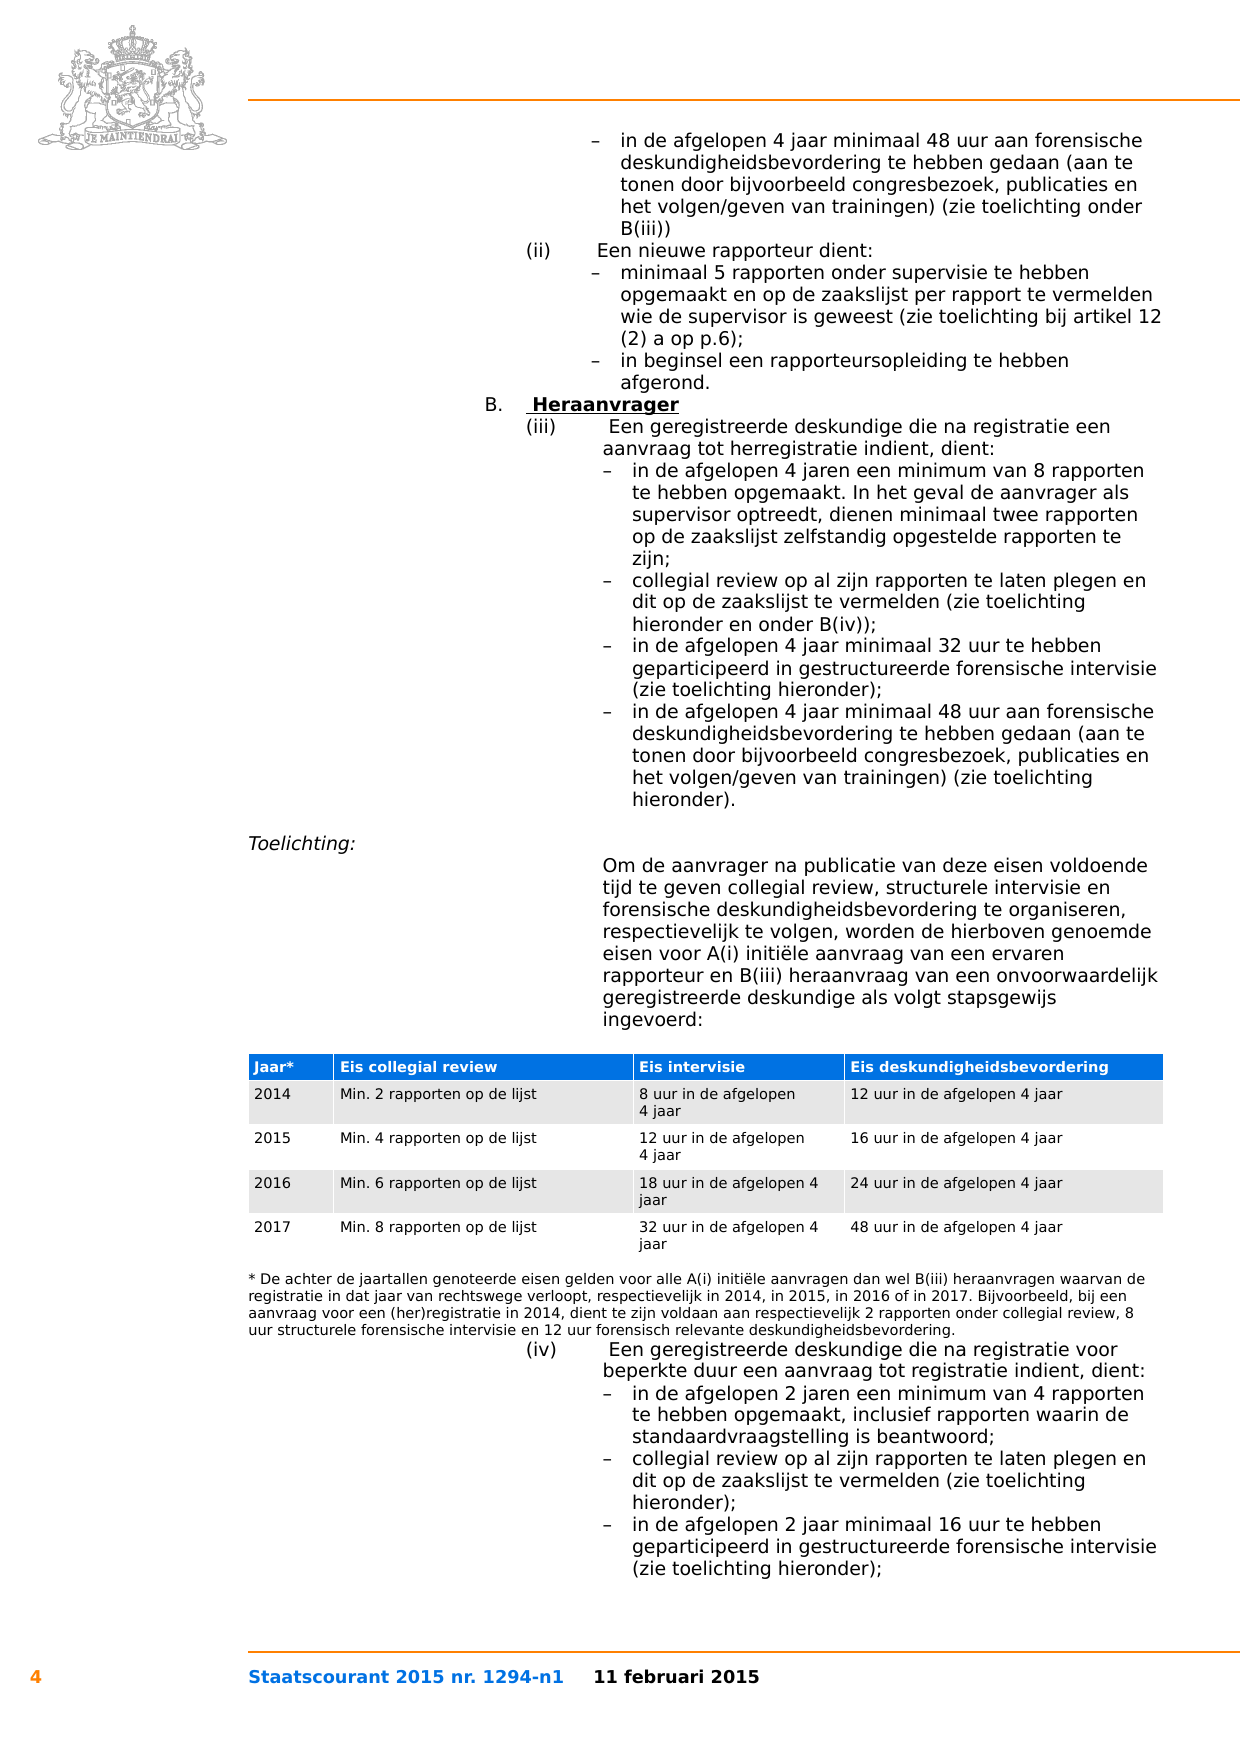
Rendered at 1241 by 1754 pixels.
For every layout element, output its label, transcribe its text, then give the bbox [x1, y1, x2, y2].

text – in beginsel een rapporteursopleiding te hebben afgerond. [591, 350, 1163, 394]
text – minimaal 5 rapporten onder supervisie te hebben opgemaakt en op de zaakslijst per rapport te vermelden wie de supervisor is geweest (zie toelichting bij artikel 12 (2) a op p.6); [591, 262, 1163, 350]
table_header Eis deskundigheidsbevordering [845, 1054, 1163, 1080]
table_header Eis collegial review [334, 1054, 633, 1080]
text – collegial review op al zijn rapporten te laten plegen en dit op de zaakslijst te vermelden (zie toelichting hieronder en onder B(iv)); [602, 569, 1163, 635]
text Om de aanvrager na publicatie van deze eisen voldoende tijd te geven collegial review, structurele intervisie en forensische deskundigheidsbevordering te organiseren, respectievelijk te volgen, worden de hierboven genoemde eisen voor A(i) initiële aanvraag van een ervaren rapporteur en B(iii) heraanvraag van een onvoorwaardelijk geregistreerde deskundige als volgt stapsgewijs ingevoerd: [602, 855, 1163, 1031]
table_cell 12 uur in de afgelopen 4 jaar [634, 1126, 844, 1169]
text (iv) Een geregistreerde deskundige die na registratie voor beperkte duur een aanvraag tot registratie indient, dient: [526, 1338, 1163, 1382]
table_cell Min. 8 rapporten op de lijst [334, 1214, 633, 1258]
table_cell Min. 4 rapporten op de lijst [334, 1126, 633, 1169]
table_cell * De achter de jaartallen genoteerde eisen gelden voor alle A(i) initiële aanvragen dan wel B(iii) heraanvragen waarvan de registratie in dat jaar van rechtswege verloopt, respectievelijk in 2014, in 2015, in 2016 of in 2017. Bijvoorbeeld, bij een aanvraag voor een (her)registratie in 2014, dient te zijn voldaan aan respectievelijk 2 rapporten onder collegial review, 8 uur structurele forensische intervisie en 12 uur forensisch relevante deskundigheidsbevordering. [248, 1259, 1163, 1338]
text – in de afgelopen 2 jaren een minimum van 4 rapporten te hebben opgemaakt, inclusief rapporten waarin de standaardvraagstelling is beantwoord; [602, 1382, 1163, 1448]
text (iii) Een geregistreerde deskundige die na registratie een aanvraag tot herregistratie indient, dient: [526, 416, 1163, 459]
table_cell 2016 [249, 1170, 333, 1213]
text B. Heraanvrager [484, 394, 1163, 416]
text – in de afgelopen 4 jaren een minimum van 8 rapporten te hebben opgemaakt. In het geval de aanvrager als supervisor optreedt, dienen minimaal twee rapporten op de zaakslijst zelfstandig opgestelde rapporten te zijn; [602, 459, 1163, 569]
table_header Eis intervisie [634, 1054, 844, 1080]
table_cell 8 uur in de afgelopen 4 jaar [634, 1081, 844, 1124]
table_cell 16 uur in de afgelopen 4 jaar [845, 1126, 1163, 1169]
table_cell 2017 [249, 1214, 333, 1258]
text – in de afgelopen 4 jaar minimaal 48 uur aan forensische deskundigheidsbevordering te hebben gedaan (aan te tonen door bijvoorbeeld congresbezoek, publicaties en het volgen/geven van trainingen) (zie toelichting hieronder). [602, 701, 1163, 811]
text – in de afgelopen 4 jaar minimaal 48 uur aan forensische deskundigheidsbevordering te hebben gedaan (aan te tonen door bijvoorbeeld congresbezoek, publicaties en het volgen/geven van trainingen) (zie toelichting onder B(iii)) [591, 130, 1163, 240]
table_cell 48 uur in de afgelopen 4 jaar [845, 1214, 1163, 1258]
text (ii) Een nieuwe rapporteur dient: [526, 240, 1163, 262]
text – in de afgelopen 2 jaar minimaal 16 uur te hebben geparticipeerd in gestructureerde forensische intervisie (zie toelichting hieronder); [602, 1514, 1163, 1580]
picture [38, 25, 227, 150]
subtitle Toelichting: [248, 833, 1163, 855]
table_header Jaar* [249, 1054, 333, 1080]
table_cell Min. 2 rapporten op de lijst [334, 1081, 633, 1124]
table_cell 32 uur in de afgelopen 4 jaar [634, 1214, 844, 1258]
text – collegial review op al zijn rapporten te laten plegen en dit op de zaakslijst te vermelden (zie toelichting hieronder); [602, 1448, 1163, 1514]
table_cell 2014 [249, 1081, 333, 1124]
table_cell 24 uur in de afgelopen 4 jaar [845, 1170, 1163, 1213]
table_cell 18 uur in de afgelopen 4 jaar [634, 1170, 844, 1213]
table_cell 12 uur in de afgelopen 4 jaar [845, 1081, 1163, 1124]
text – in de afgelopen 4 jaar minimaal 32 uur te hebben geparticipeerd in gestructureerde forensische intervisie (zie toelichting hieronder); [602, 635, 1163, 701]
table_cell 2015 [249, 1126, 333, 1169]
table_cell Min. 6 rapporten op de lijst [334, 1170, 633, 1213]
